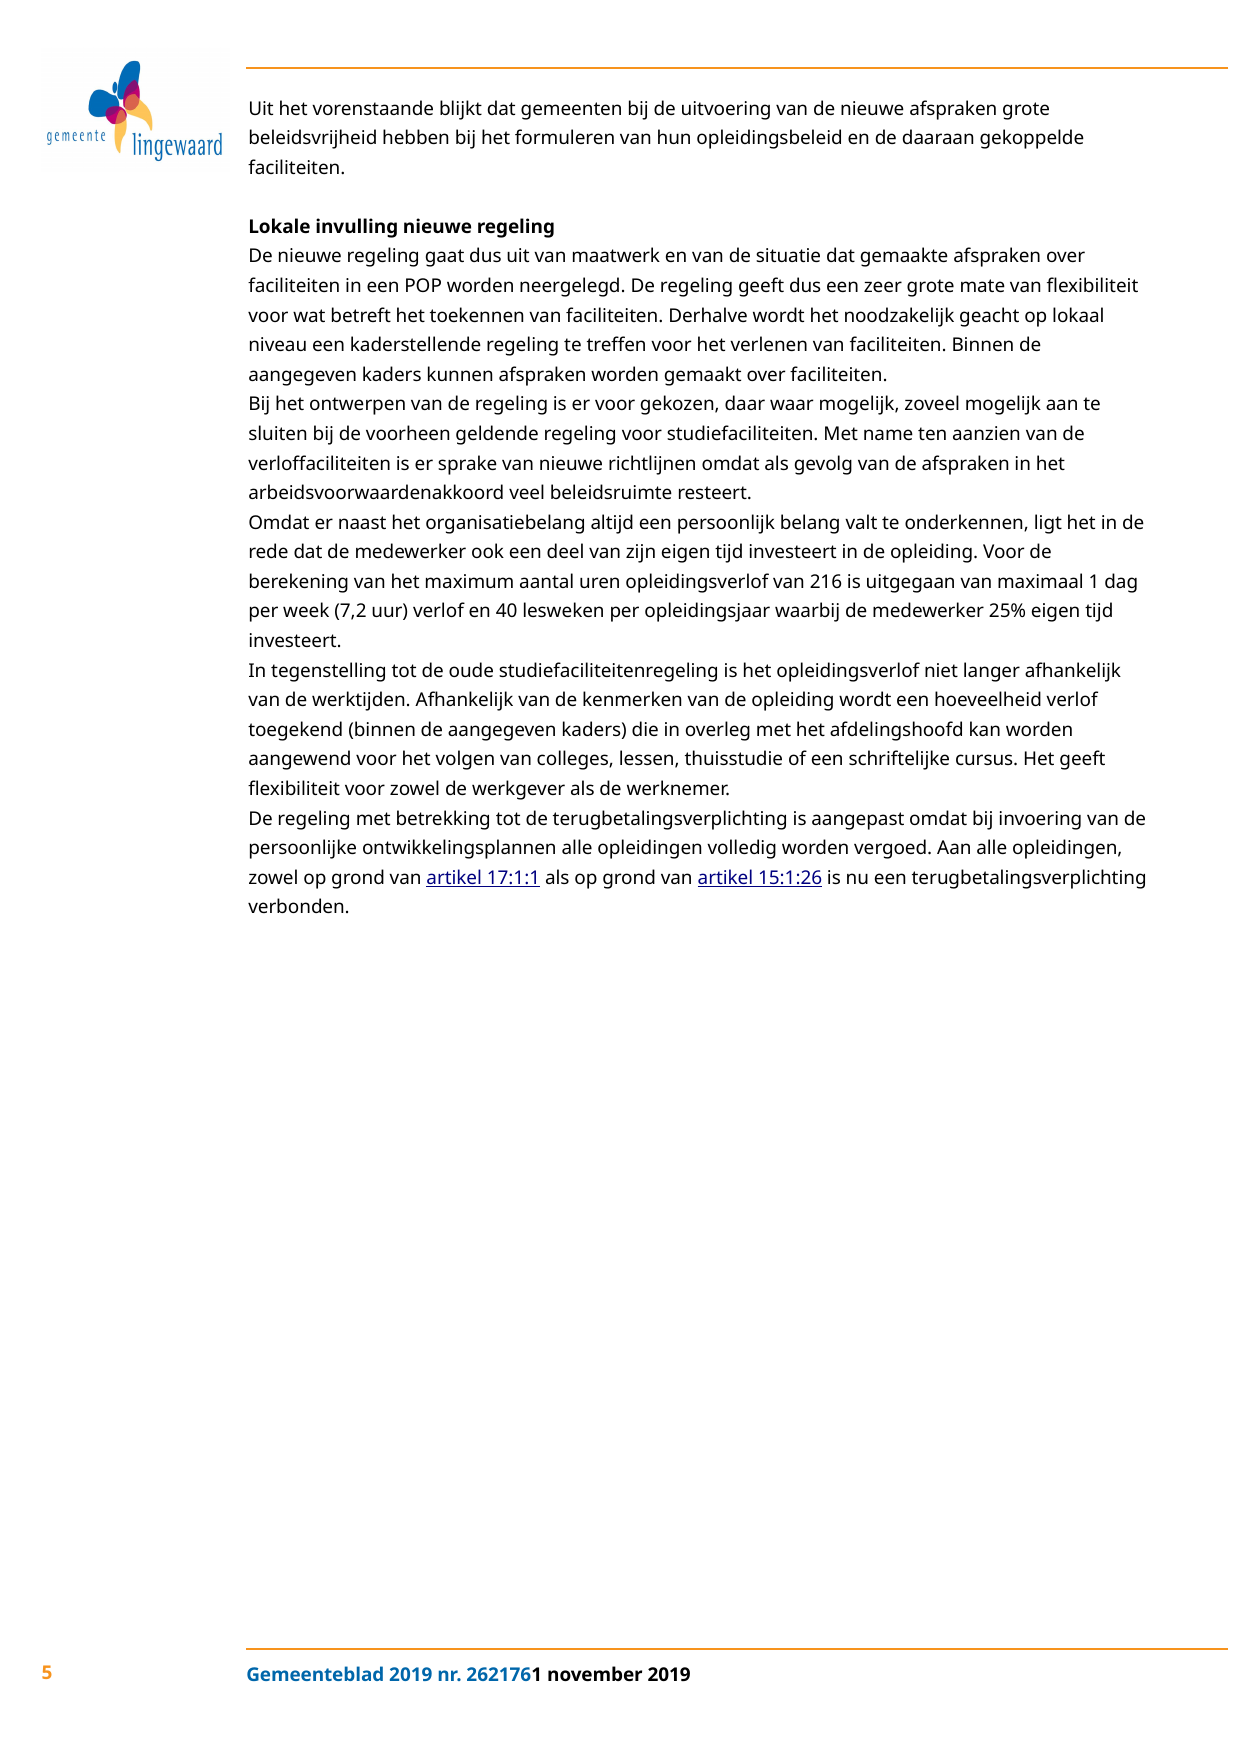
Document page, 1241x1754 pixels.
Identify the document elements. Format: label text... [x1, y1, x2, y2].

text Omdat er naast het organisatiebelang altijd een persoonlijk belang valt te onderkennen, ligt het in de rede dat de medewerker ook een deel van zijn eigen tijd investeert in de opleiding. Voor de berekening van het maximum aantal uren opleidingsverlof van 216 is uitgegaan van maximaal 1 dag per week (7,2 uur) verlof en 40 lesweken per opleidingsjaar waarbij de medewerker 25% eigen tijd investeert. [248, 509, 1152, 653]
text De nieuwe regeling gaat dus uit van maatwerk en van de situatie dat gemaakte afspraken over faciliteiten in een POP worden neergelegd. De regeling geeft dus een zeer grote mate van flexibiliteit voor wat betreft het toekennen van faciliteiten. Derhalve wordt het noodzakelijk geacht op lokaal niveau een kaderstellende regeling te treffen voor het verlenen van faciliteiten. Binnen de aangegeven kaders kunnen afspraken worden gemaakt over faciliteiten. [248, 243, 1152, 387]
picture [41, 47, 231, 172]
text In tegenstelling tot de oude studiefaciliteitenregeling is het opleidingsverlof niet langer afhankelijk van de werktijden. Afhankelijk van de kenmerken van de opleiding wordt een hoeveelheid verlof toegekend (binnen de aangegeven kaders) die in overleg met het afdelingshoofd kan worden aangewend voor het volgen van colleges, lessen, thuisstudie of een schriftelijke cursus. Het geeft flexibiliteit voor zowel de werkgever als de werknemer. [248, 657, 1152, 801]
text Bij het ontwerpen van de regeling is er voor gekozen, daar waar mogelijk, zoveel mogelijk aan te sluiten bij de voorheen geldende regeling voor studiefaciliteiten. Met name ten aanzien van de verloffaciliteiten is er sprake van nieuwe richtlijnen omdat als gevolg van de afspraken in het arbeidsvoorwaardenakkoord veel beleidsruimte resteert. [248, 391, 1152, 505]
text Lokale invulling nieuwe regeling [248, 213, 1152, 239]
text Uit het vorenstaande blijkt dat gemeenten bij de uitvoering van de nieuwe afspraken grote beleidsvrijheid hebben bij het formuleren van hun opleidingsbeleid en de daaraan gekoppelde faciliteiten. [248, 95, 1152, 180]
text De regeling met betrekking tot de terugbetalingsverplichting is aangepast omdat bij invoering van de persoonlijke ontwikkelingsplannen alle opleidingen volledig worden vergoed. Aan alle opleidingen, zowel op grond van artikel 17:1:1 als op grond van artikel 15:1:26 is nu een terugbetalingsverplichting verbonden. [248, 805, 1152, 919]
